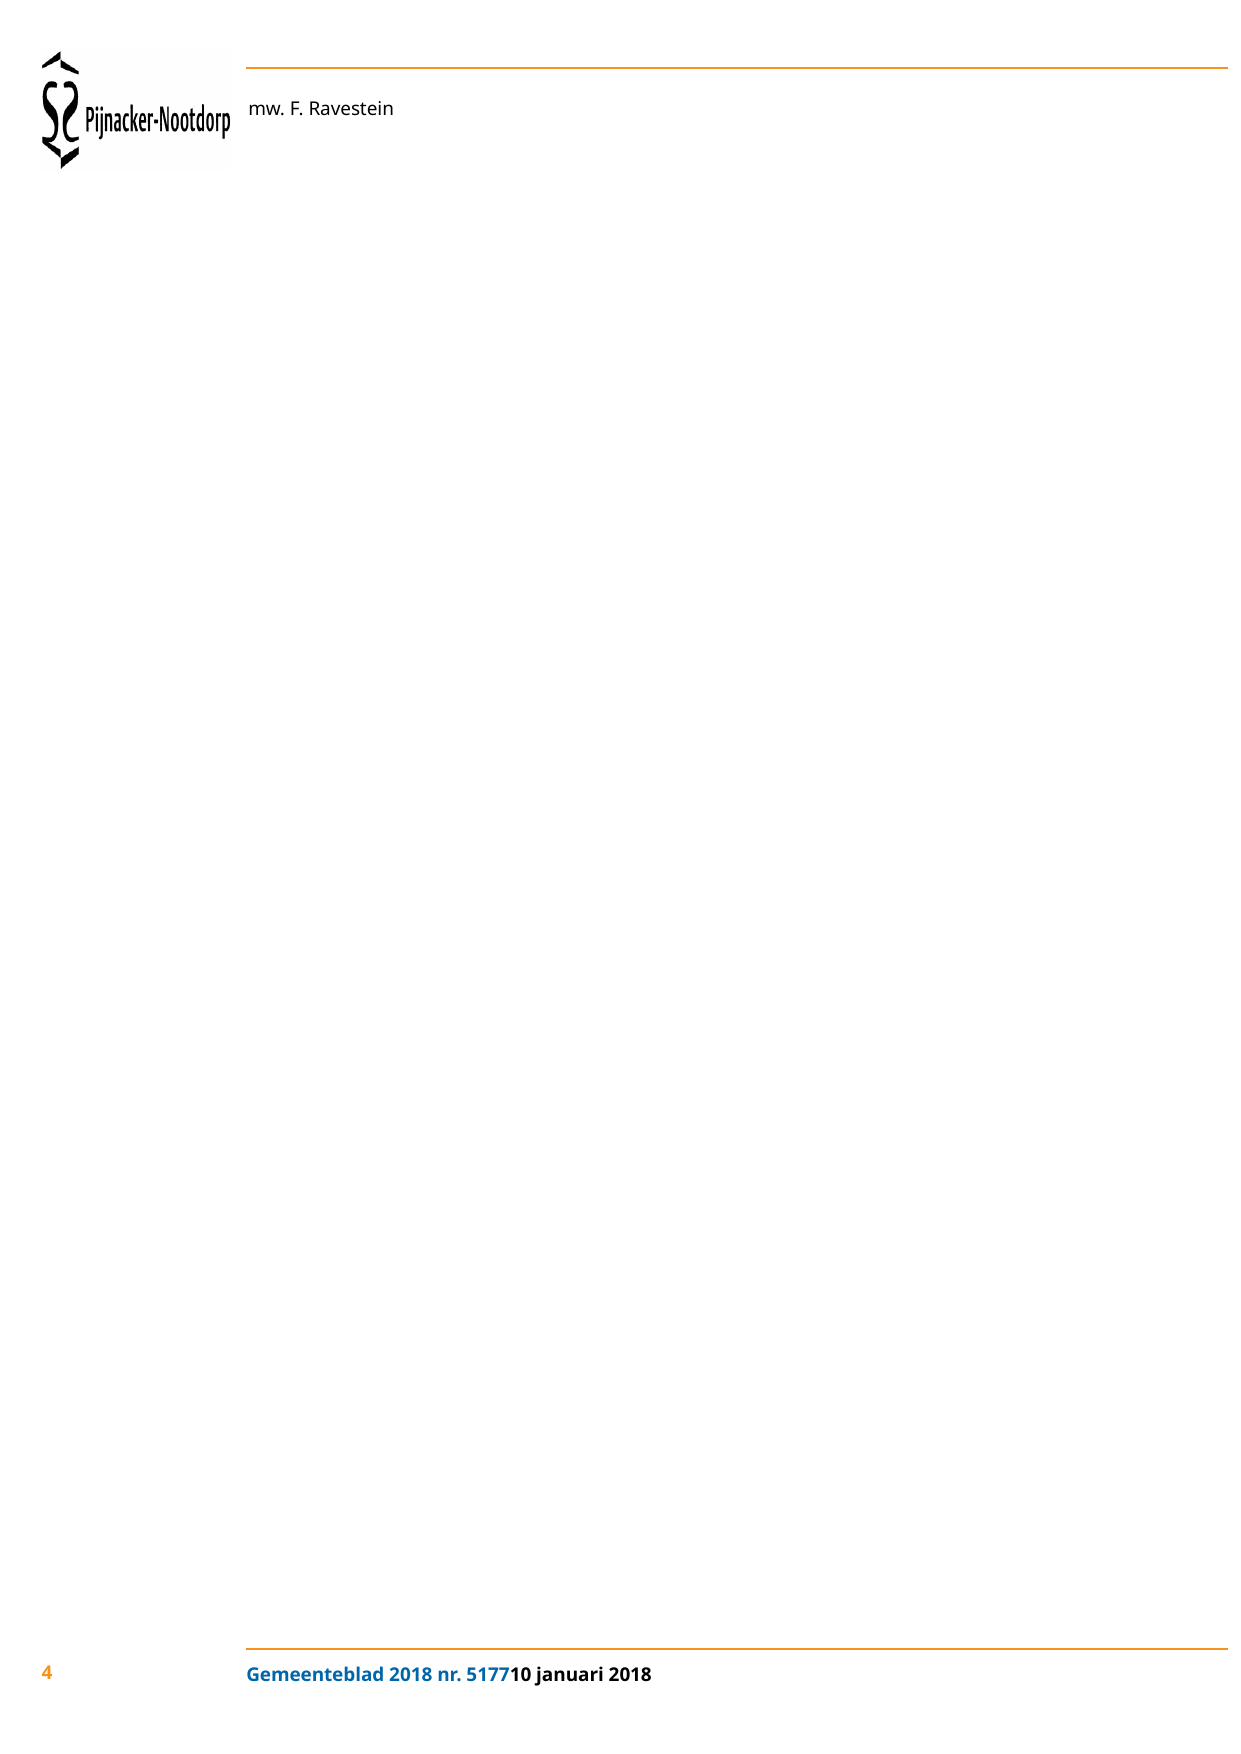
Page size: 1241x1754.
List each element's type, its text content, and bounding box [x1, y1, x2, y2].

text mw. F. Ravestein [248, 95, 1152, 121]
picture [41, 47, 231, 172]
